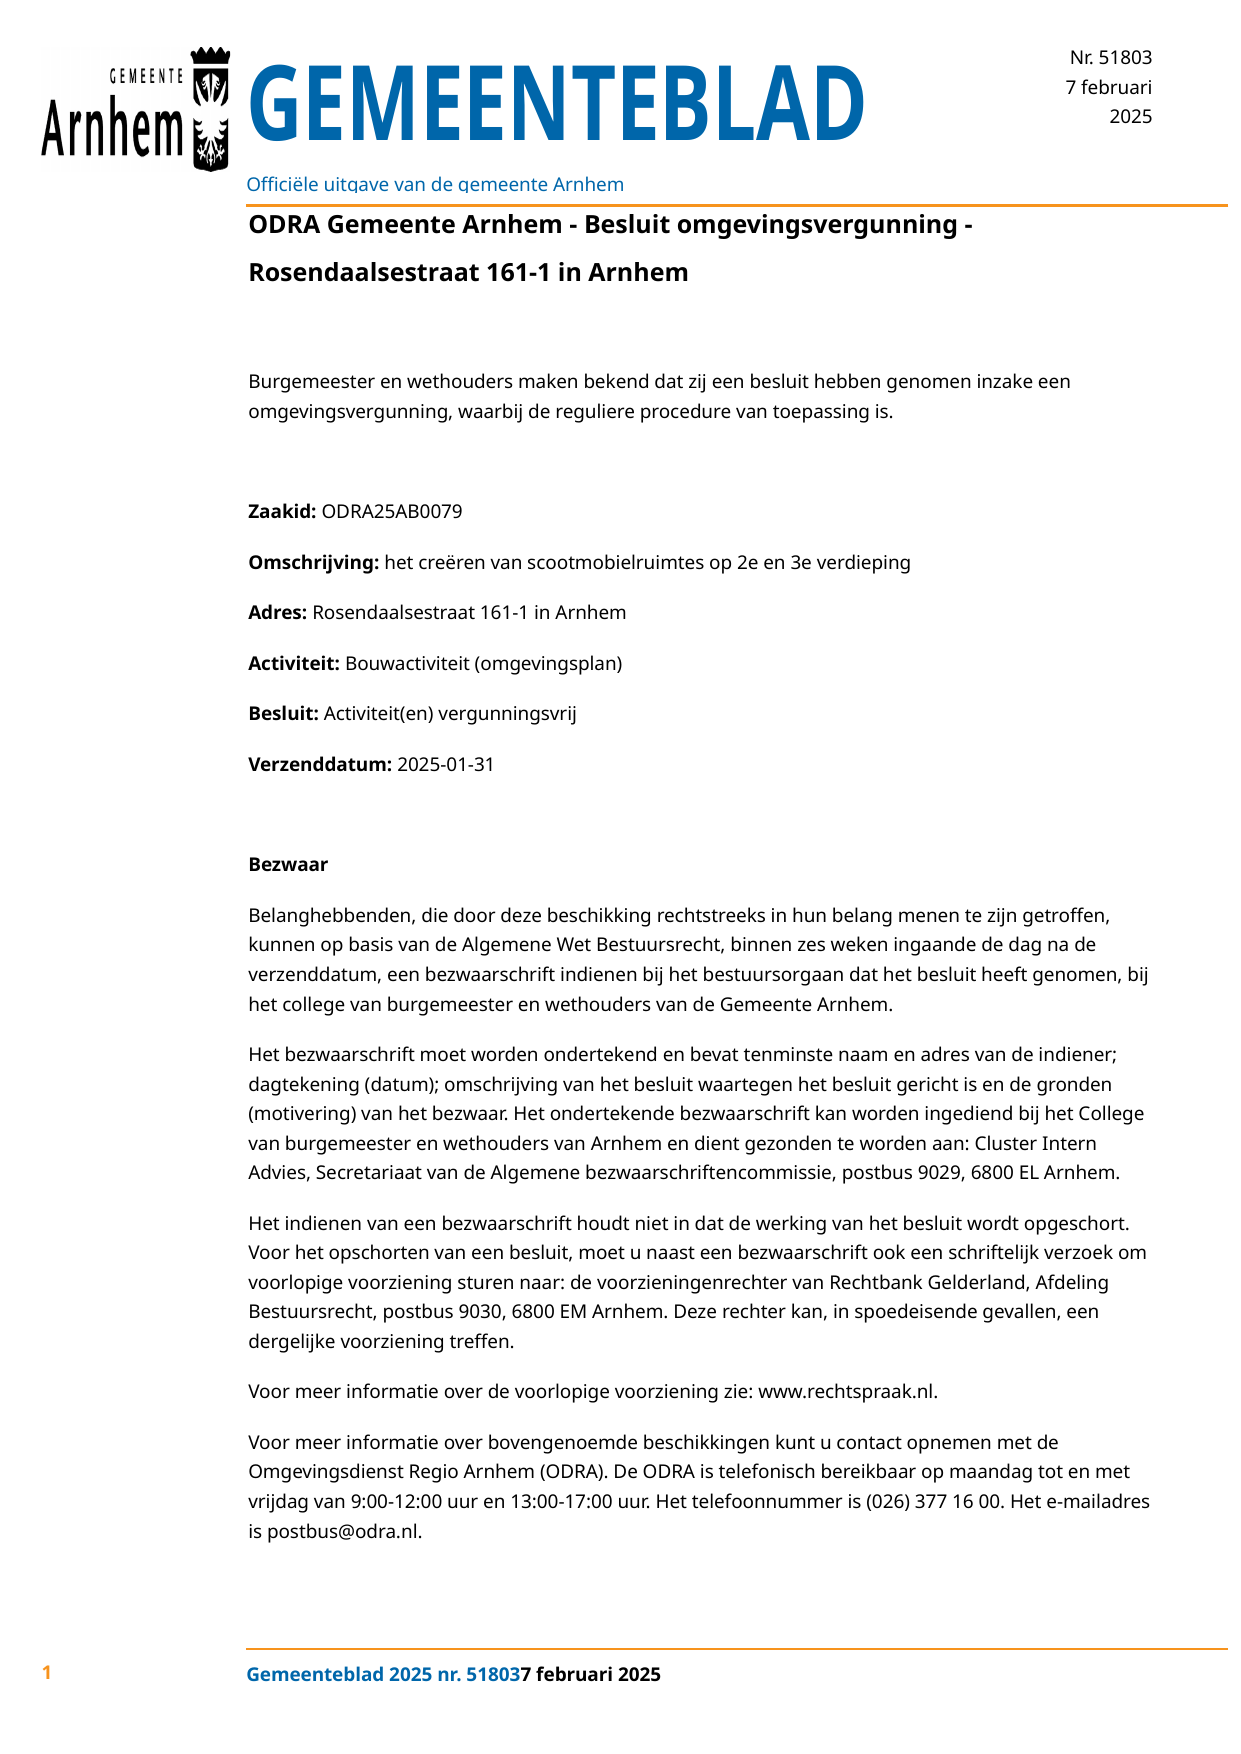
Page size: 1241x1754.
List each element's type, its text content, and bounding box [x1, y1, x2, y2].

text Verzenddatum: 2025-01-31 [248, 751, 1152, 777]
text Besluit: Activiteit(en) vergunningsvrij [248, 700, 1152, 726]
text Voor meer informatie over de voorlopige voorziening zie: www.rechtspraak.nl. [248, 1379, 1152, 1404]
text ODRA Gemeente Arnhem - Besluit omgevingsvergunning - Rosendaalsestraat 161-1 in Arnhem [248, 207, 1152, 288]
text Het bezwaarschrift moet worden ondertekend en bevat tenminste naam en adres van de indiener; dagtekening (datum); omschrijving van het besluit waartegen het besluit gericht is en de gronden (motivering) van het bezwaar. Het ondertekende bezwaarschrift kan worden ingediend bij het College van burgemeester en wethouders van Arnhem en dient gezonden te worden aan: Cluster Intern Advies, Secretariaat van de Algemene bezwaarschriftencommissie, postbus 9029, 6800 EL Arnhem. [248, 1041, 1152, 1185]
text Belanghebbenden, die door deze beschikking rechtstreeks in hun belang menen te zijn getroffen, kunnen op basis van de Algemene Wet Bestuursrecht, binnen zes weken ingaande de dag na de verzenddatum, een bezwaarschrift indienen bij het bestuursorgaan dat het besluit heeft genomen, bij het college van burgemeester en wethouders van de Gemeente Arnhem. [248, 902, 1152, 1017]
text Het indienen van een bezwaarschrift houdt niet in dat de werking van het besluit wordt opgeschort. Voor het opschorten van een besluit, moet u naast een bezwaarschrift ook een schriftelijk verzoek om voorlopige voorziening sturen naar: de voorzieningenrechter van Rechtbank Gelderland, Afdeling Bestuursrecht, postbus 9030, 6800 EM Arnhem. Deze rechter kan, in spoedeisende gevallen, een dergelijke voorziening treffen. [248, 1210, 1152, 1354]
text Activiteit: Bouwactiviteit (omgevingsplan) [248, 650, 1152, 676]
text Voor meer informatie over bovengenoemde beschikkingen kunt u contact opnemen met de Omgevingsdienst Regio Arnhem (ODRA). De ODRA is telefonisch bereikbaar op maandag tot en met vrijdag van 9:00-12:00 uur en 13:00-17:00 uur. Het telefoonnummer is (026) 377 16 00. Het e-mailadres is postbus@odra.nl. [248, 1429, 1152, 1544]
text Burgemeester en wethouders maken bekend dat zij een besluit hebben genomen inzake een omgevingsvergunning, waarbij de reguliere procedure van toepassing is. [248, 368, 1152, 424]
text Bezwaar [248, 852, 1152, 877]
text Adres: Rosendaalsestraat 161-1 in Arnhem [248, 599, 1152, 625]
text Zaakid: ODRA25AB0079 [248, 499, 1152, 524]
text Omschrijving: het creëren van scootmobielruimtes op 2e en 3e verdieping [248, 549, 1152, 575]
picture [41, 47, 231, 172]
